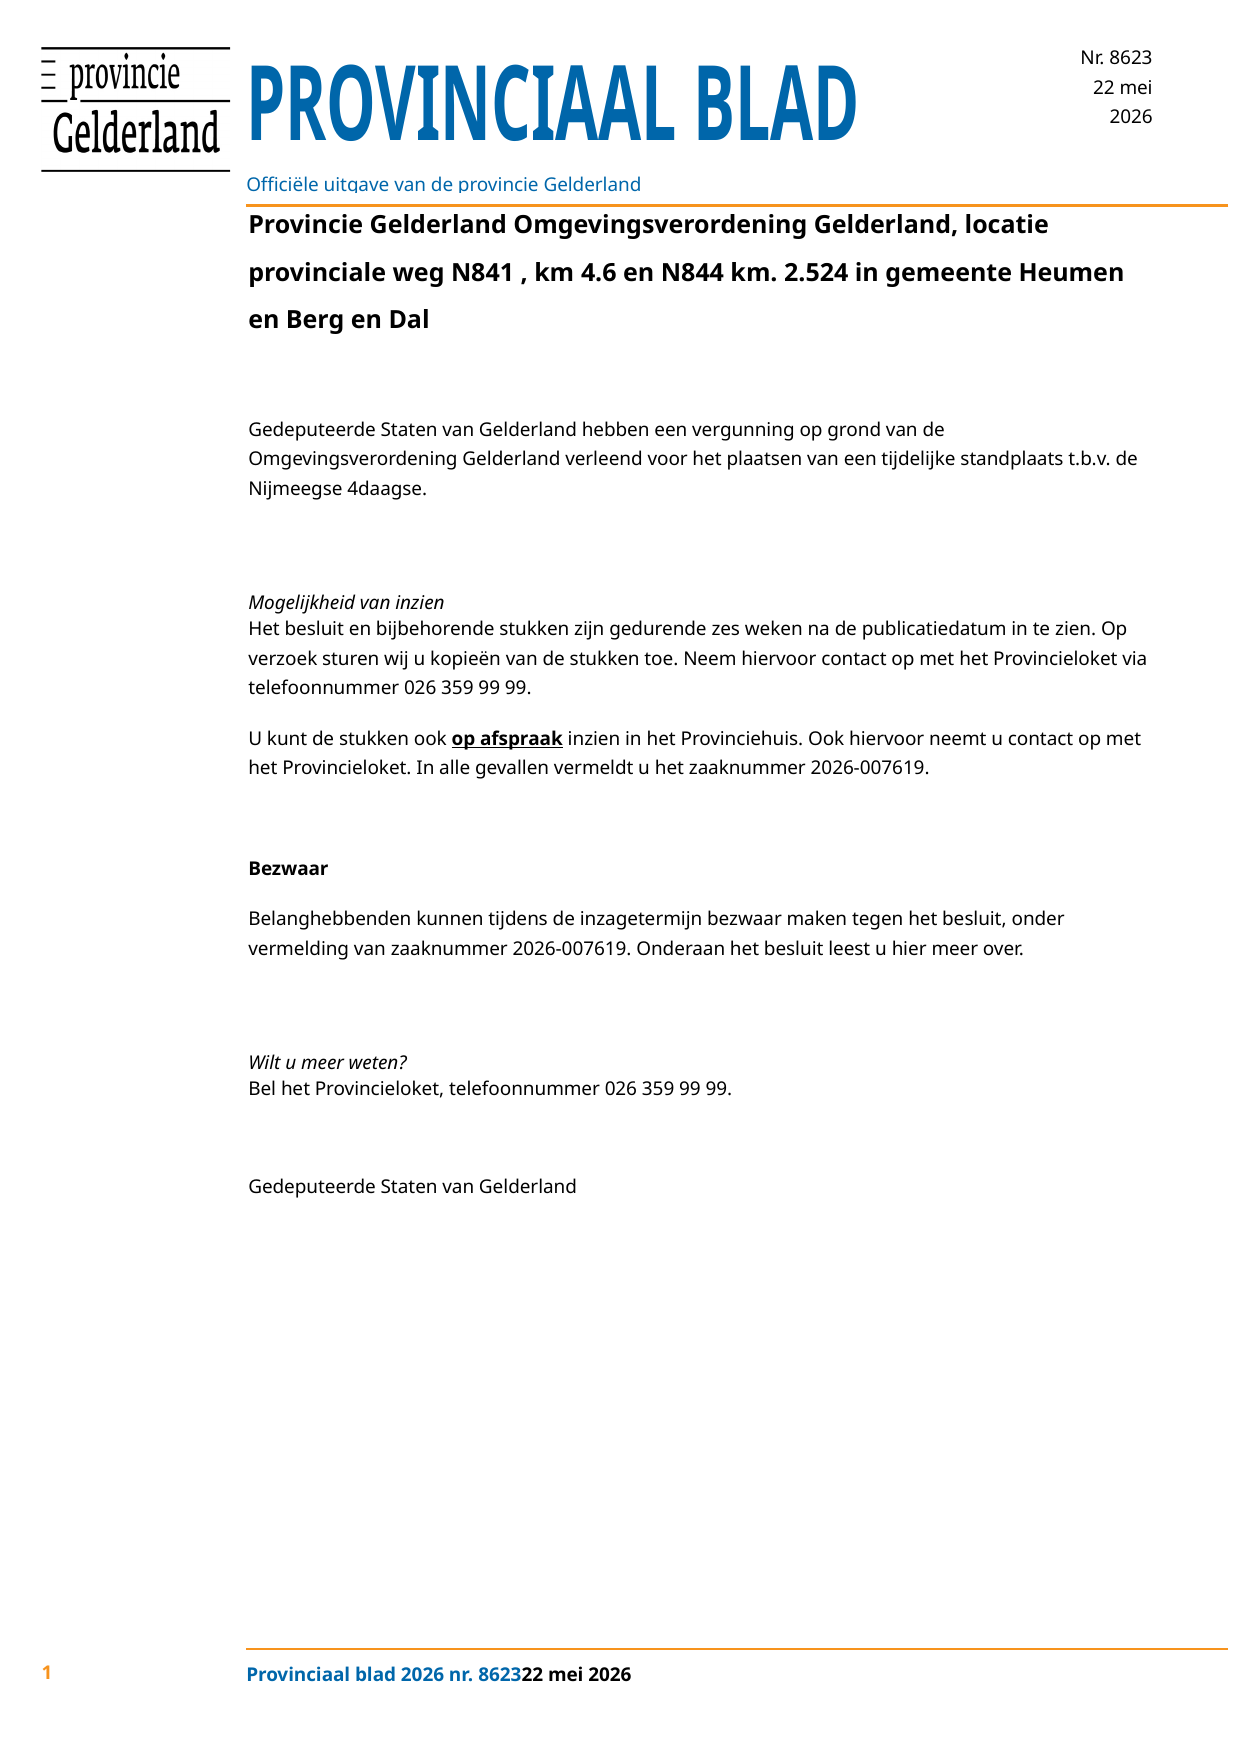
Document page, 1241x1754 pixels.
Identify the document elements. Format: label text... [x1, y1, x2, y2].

text Bezwaar [248, 855, 1152, 881]
text Gedeputeerde Staten van Gelderland hebben een vergunning op grond van de Omgevingsverordening Gelderland verleend voor het plaatsen van een tijdelijke standplaats t.b.v. de Nijmeegse 4daagse. [248, 416, 1152, 501]
text Mogelijkheid van inzien [248, 589, 1152, 615]
picture [41, 47, 231, 172]
text Het besluit en bijbehorende stukken zijn gedurende zes weken na de publicatiedatum in te zien. Op verzoek sturen wij u kopieën van de stukken toe. Neem hiervoor contact op met het Provincieloket via telefoonnummer 026 359 99 99. [248, 615, 1152, 700]
text Bel het Provincieloket, telefoonnummer 026 359 99 99. [248, 1075, 1152, 1101]
text Provincie Gelderland Omgevingsverordening Gelderland, locatie provinciale weg N841 , km 4.6 en N844 km. 2.524 in gemeente Heumen en Berg en Dal [248, 207, 1152, 336]
text U kunt de stukken ook op afspraak inzien in het Provinciehuis. Ook hiervoor neemt u contact op met het Provincieloket. In alle gevallen vermeldt u het zaaknummer 2026-007619. [248, 725, 1152, 780]
text Belanghebbenden kunnen tijdens de inzagetermijn bezwaar maken tegen het besluit, onder vermelding van zaaknummer 2026-007619. Onderaan het besluit leest u hier meer over. [248, 906, 1152, 961]
text Wilt u meer weten? [248, 1049, 1152, 1075]
text Gedeputeerde Staten van Gelderland [248, 1173, 1152, 1199]
